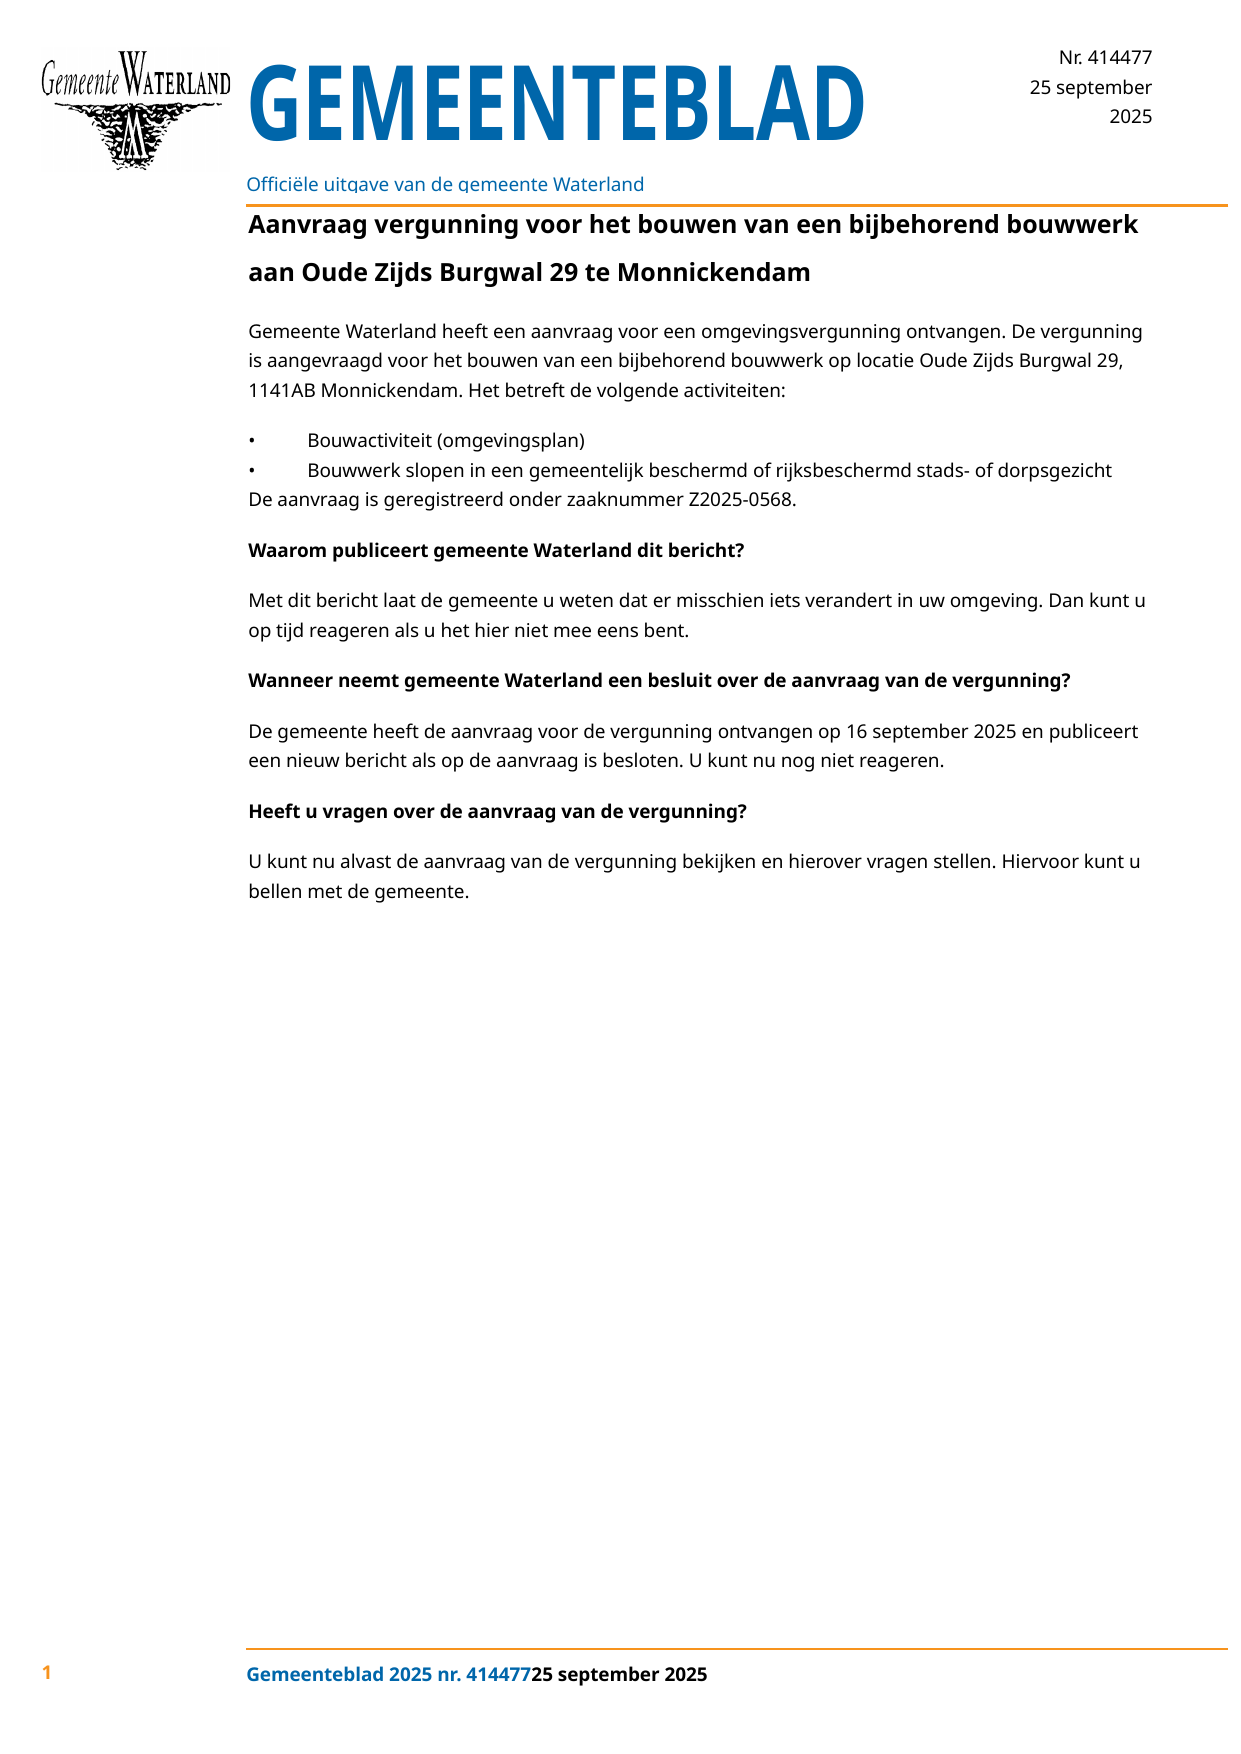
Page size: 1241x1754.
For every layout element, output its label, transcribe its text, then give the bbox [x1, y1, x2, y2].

picture [41, 47, 231, 172]
text Gemeente Waterland heeft een aanvraag voor een omgevingsvergunning ontvangen. De vergunning is aangevraagd voor het bouwen van een bijbehorend bouwwerk op locatie Oude Zijds Burgwal 29, 1141AB Monnickendam. Het betreft de volgende activiteiten: [248, 318, 1152, 403]
text De aanvraag is geregistreerd onder zaaknummer Z2025-0568. [248, 487, 1152, 512]
text Aanvraag vergunning voor het bouwen van een bijbehorend bouwwerk aan Oude Zijds Burgwal 29 te Monnickendam [248, 207, 1152, 288]
list Bouwwerk slopen in een gemeentelijk beschermd of rijksbeschermd stads- of dorpsgezicht [248, 457, 1152, 483]
text Heeft u vragen over de aanvraag van de vergunning? [248, 798, 1152, 824]
text U kunt nu alvast de aanvraag van de vergunning bekijken en hierover vragen stellen. Hiervoor kunt u bellen met de gemeente. [248, 848, 1152, 904]
text Wanneer neemt gemeente Waterland een besluit over de aanvraag van de vergunning? [248, 667, 1152, 693]
text Met dit bericht laat de gemeente u weten dat er misschien iets verandert in uw omgeving. Dan kunt u op tijd reageren als u het hier niet mee eens bent. [248, 587, 1152, 643]
text Waarom publiceert gemeente Waterland dit bericht? [248, 537, 1152, 563]
text De gemeente heeft de aanvraag voor de vergunning ontvangen op 16 september 2025 en publiceert een nieuw bericht als op de aanvraag is besloten. U kunt nu nog niet reageren. [248, 718, 1152, 773]
list Bouwactiviteit (omgevingsplan) [248, 427, 1152, 453]
